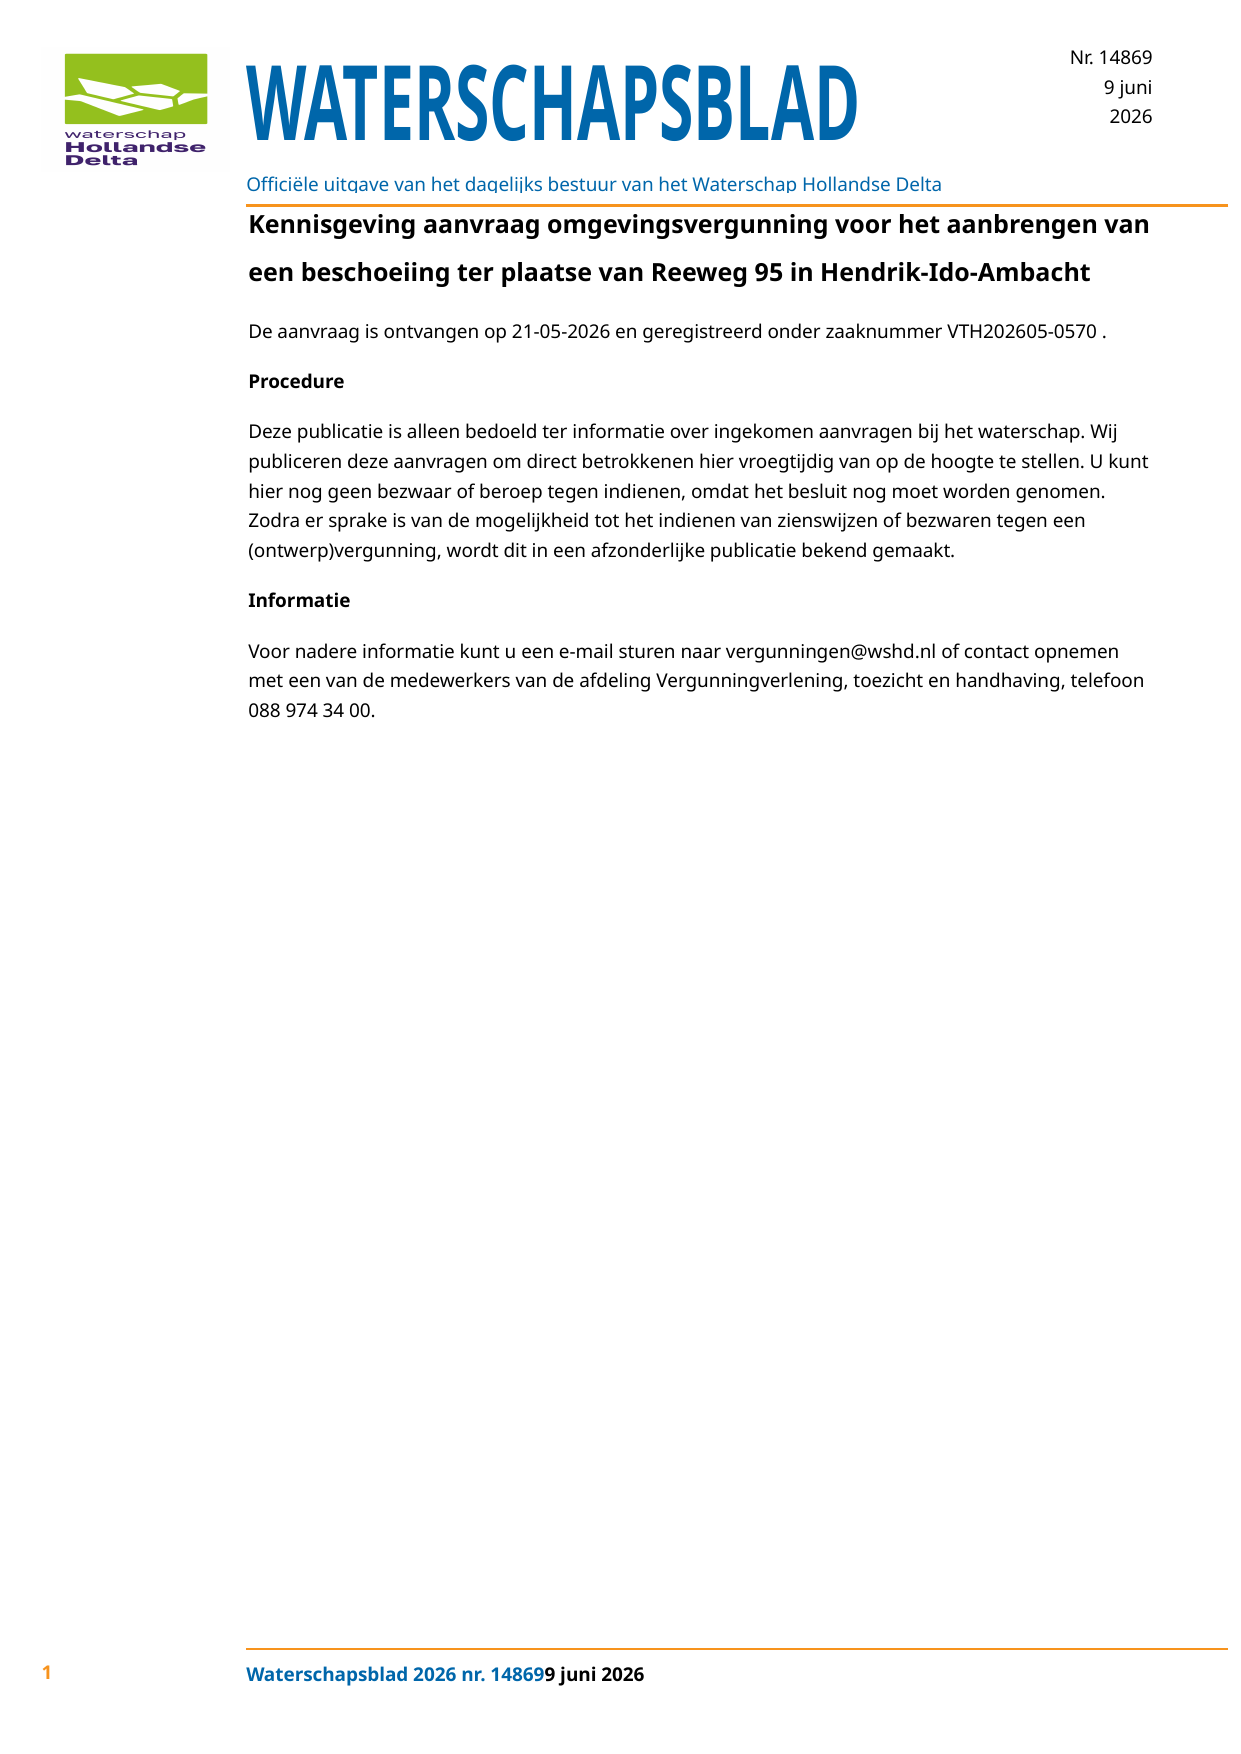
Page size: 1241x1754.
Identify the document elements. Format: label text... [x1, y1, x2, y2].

text Deze publicatie is alleen bedoeld ter informatie over ingekomen aanvragen bij het waterschap. Wij publiceren deze aanvragen om direct betrokkenen hier vroegtijdig van op de hoogte te stellen. U kunt hier nog geen bezwaar of beroep tegen indienen, omdat het besluit nog moet worden genomen. Zodra er sprake is van de mogelijkheid tot het indienen van zienswijzen of bezwaren tegen een (ontwerp)vergunning, wordt dit in een afzonderlijke publicatie bekend gemaakt. [248, 419, 1152, 563]
picture [41, 47, 231, 172]
text De aanvraag is ontvangen op 21-05-2026 en geregistreerd onder zaaknummer VTH202605-0570 . [248, 318, 1152, 344]
text Voor nadere informatie kunt u een e-mail sturen naar vergunningen@wshd.nl of contact opnemen met een van de medewerkers van de afdeling Vergunningverlening, toezicht en handhaving, telefoon 088 974 34 00. [248, 638, 1152, 723]
text Procedure [248, 368, 1152, 394]
text Informatie [248, 587, 1152, 613]
text Kennisgeving aanvraag omgevingsvergunning voor het aanbrengen van een beschoeiing ter plaatse van Reeweg 95 in Hendrik-Ido-Ambacht [248, 207, 1152, 288]
